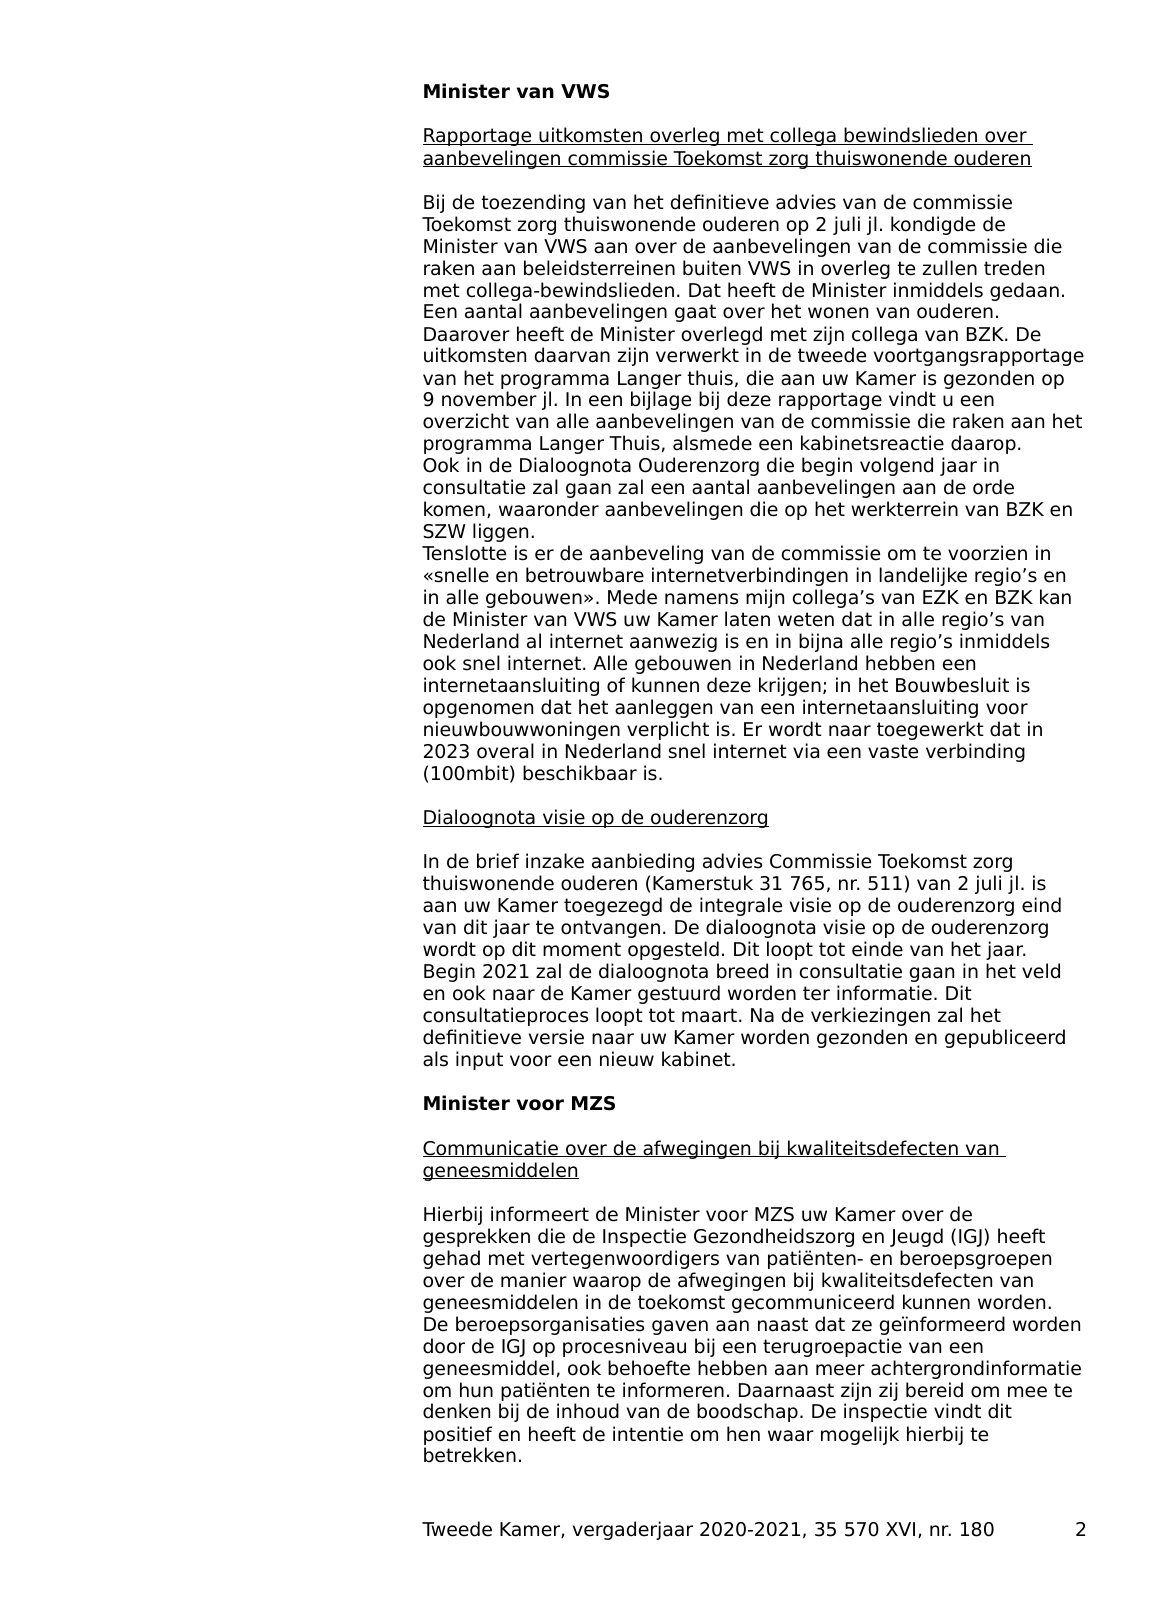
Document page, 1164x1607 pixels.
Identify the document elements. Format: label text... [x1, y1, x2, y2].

subtitle Rapportage uitkomsten overleg met collega bewindslieden over aanbevelingen commissie Toekomst zorg thuiswonende ouderen [422, 125, 1087, 169]
text In de brief inzake aanbieding advies Commissie Toekomst zorg thuiswonende ouderen (Kamerstuk 31 765, nr. 511) van 2 juli jl. is aan uw Kamer toegezegd de integrale visie op de ouderenzorg eind van dit jaar te ontvangen. De dialoognota visie op de ouderenzorg wordt op dit moment opgesteld. Dit loopt tot einde van het jaar. Begin 2021 zal de dialoognota breed in consultatie gaan in het veld en ook naar de Kamer gestuurd worden ter informatie. Dit consultatieproces loopt tot maart. Na de verkiezingen zal het definitieve versie naar uw Kamer worden gezonden en gepubliceerd als input voor een nieuw kabinet. [422, 851, 1087, 1071]
subtitle Dialoognota visie op de ouderenzorg [422, 807, 1087, 829]
text Bij de toezending van het definitieve advies van de commissie Toekomst zorg thuiswonende ouderen op 2 juli jl. kondigde de Minister van VWS aan over de aanbevelingen van de commissie die raken aan beleidsterreinen buiten VWS in overleg te zullen treden met collega-bewindslieden. Dat heeft de Minister inmiddels gedaan. [422, 192, 1087, 301]
subtitle Minister van VWS [422, 81, 1087, 103]
text Ook in de Dialoognota Ouderenzorg die begin volgend jaar in consultatie zal gaan zal een aantal aanbevelingen aan de orde komen, waaronder aanbevelingen die op het werkterrein van BZK en SZW liggen. [422, 455, 1087, 543]
text Tenslotte is er de aanbeveling van de commissie om te voorzien in «snelle en betrouwbare internetverbindingen in landelijke regio’s en in alle gebouwen». Mede namens mijn collega’s van EZK en BZK kan de Minister van VWS uw Kamer laten weten dat in alle regio’s van Nederland al internet aanwezig is en in bijna alle regio’s inmiddels ook snel internet. Alle gebouwen in Nederland hebben een internetaansluiting of kunnen deze krijgen; in het Bouwbesluit is opgenomen dat het aanleggen van een internetaansluiting voor nieuwbouwwoningen verplicht is. Er wordt naar toegewerkt dat in 2023 overal in Nederland snel internet via een vaste verbinding (100mbit) beschikbaar is. [422, 543, 1087, 785]
text Een aantal aanbevelingen gaat over het wonen van ouderen. Daarover heeft de Minister overlegd met zijn collega van BZK. De uitkomsten daarvan zijn verwerkt in de tweede voortgangsrapportage van het programma Langer thuis, die aan uw Kamer is gezonden op 9 november jl. In een bijlage bij deze rapportage vindt u een overzicht van alle aanbevelingen van de commissie die raken aan het programma Langer Thuis, alsmede een kabinetsreactie daarop. [422, 301, 1087, 455]
subtitle Communicatie over de afwegingen bij kwaliteitsdefecten van geneesmiddelen [422, 1137, 1087, 1181]
text De beroepsorganisaties gaven aan naast dat ze geïnformeerd worden door de IGJ op procesniveau bij een terugroepactie van een geneesmiddel, ook behoefte hebben aan meer achtergrondinformatie om hun patiënten te informeren. Daarnaast zijn zij bereid om mee te denken bij de inhoud van de boodschap. De inspectie vindt dit positief en heeft de intentie om hen waar mogelijk hierbij te betrekken. [422, 1313, 1087, 1467]
text Hierbij informeert de Minister voor MZS uw Kamer over de gesprekken die de Inspectie Gezondheidszorg en Jeugd (IGJ) heeft gehad met vertegenwoordigers van patiënten- en beroepsgroepen over de manier waarop de afwegingen bij kwaliteitsdefecten van geneesmiddelen in de toekomst gecommuniceerd kunnen worden. [422, 1204, 1087, 1313]
subtitle Minister voor MZS [422, 1093, 1087, 1115]
